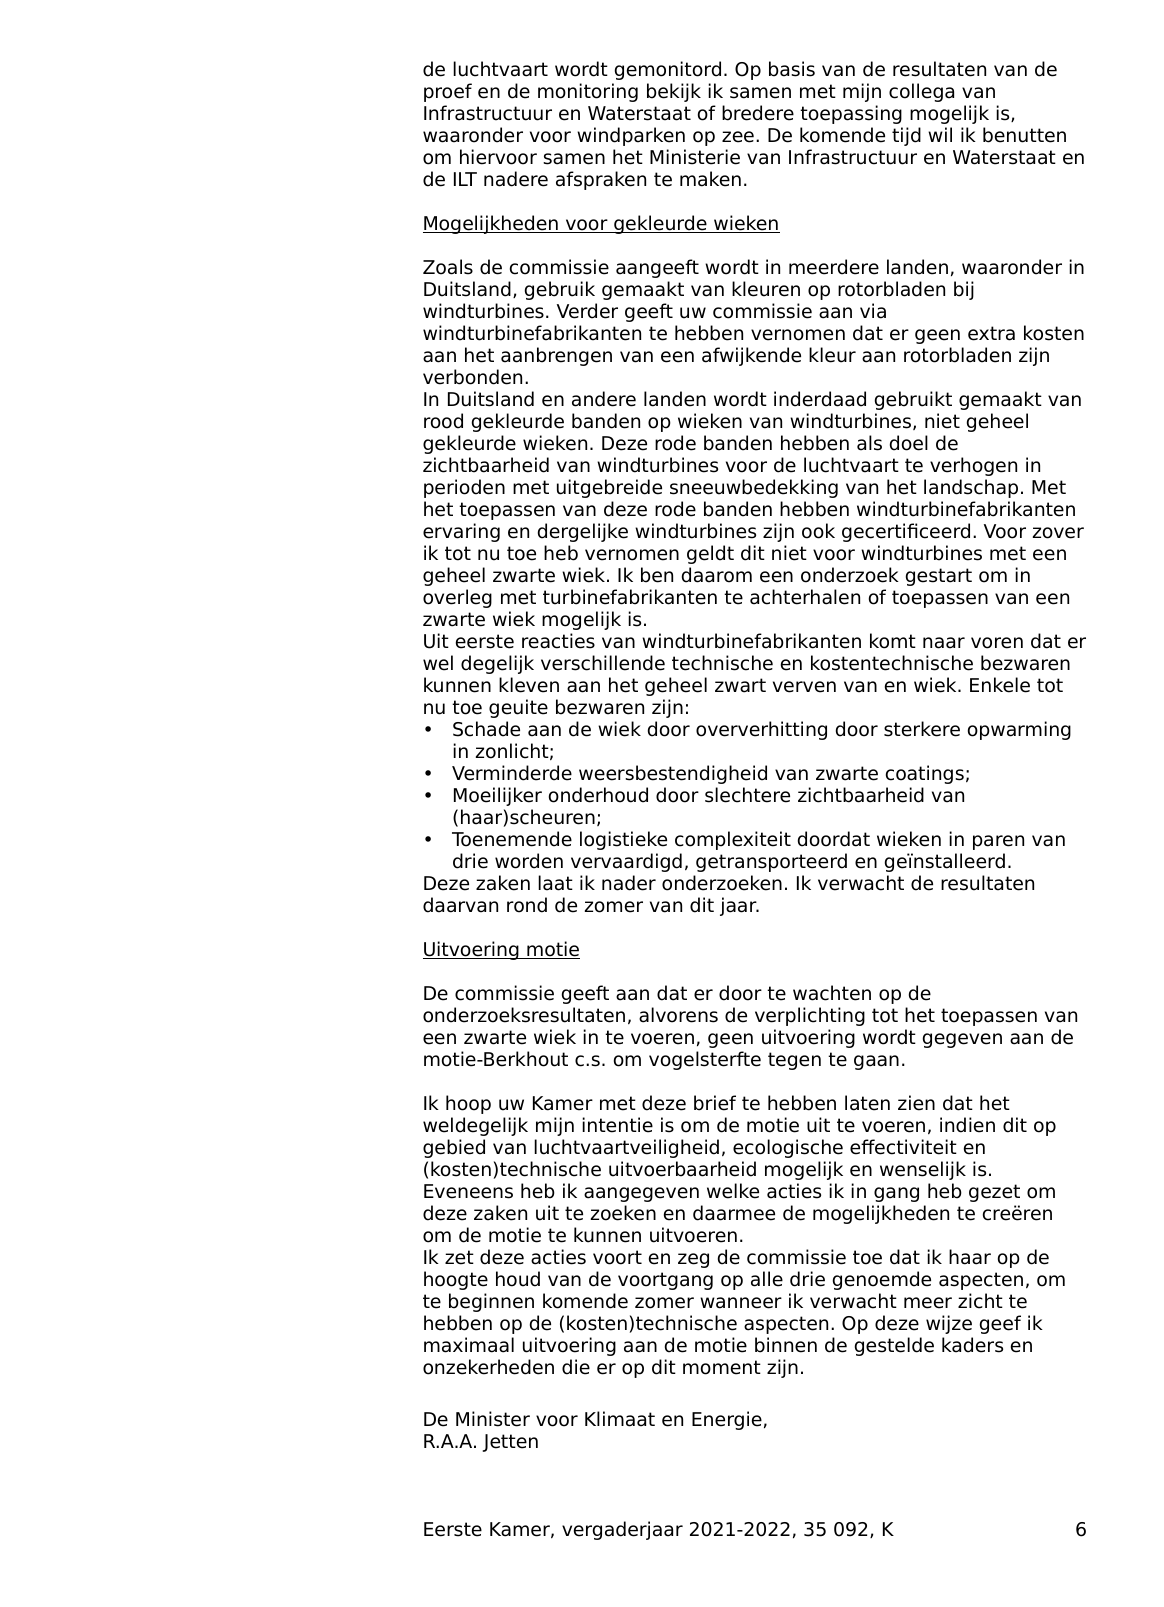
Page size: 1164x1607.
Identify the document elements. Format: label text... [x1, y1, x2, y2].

text • Schade aan de wiek door oververhitting door sterkere opwarming in zonlicht; [422, 719, 1087, 763]
text Deze zaken laat ik nader onderzoeken. Ik verwacht de resultaten daarvan rond de zomer van dit jaar. [422, 873, 1087, 917]
text Ik hoop uw Kamer met deze brief te hebben laten zien dat het weldegelijk mijn intentie is om de motie uit te voeren, indien dit op gebied van luchtvaartveiligheid, ecologische effectiviteit en (kosten)technische uitvoerbaarheid mogelijk en wenselijk is. Eveneens heb ik aangegeven welke acties ik in gang heb gezet om deze zaken uit te zoeken en daarmee de mogelijkheden te creëren om de motie te kunnen uitvoeren. [422, 1093, 1087, 1247]
text • Verminderde weersbestendigheid van zwarte coatings; [422, 763, 1087, 785]
text In Duitsland en andere landen wordt inderdaad gebruikt gemaakt van rood gekleurde banden op wieken van windturbines, niet geheel gekleurde wieken. Deze rode banden hebben als doel de zichtbaarheid van windturbines voor de luchtvaart te verhogen in perioden met uitgebreide sneeuwbedekking van het landschap. Met het toepassen van deze rode banden hebben windturbinefabrikanten ervaring en dergelijke windturbines zijn ook gecertificeerd. Voor zover ik tot nu toe heb vernomen geldt dit niet voor windturbines met een geheel zwarte wiek. Ik ben daarom een onderzoek gestart om in overleg met turbinefabrikanten te achterhalen of toepassen van een zwarte wiek mogelijk is. [422, 389, 1087, 631]
text Ik zet deze acties voort en zeg de commissie toe dat ik haar op de hoogte houd van de voortgang op alle drie genoemde aspecten, om te beginnen komende zomer wanneer ik verwacht meer zicht te hebben op de (kosten)technische aspecten. Op deze wijze geef ik maximaal uitvoering aan de motie binnen de gestelde kaders en onzekerheden die er op dit moment zijn. [422, 1247, 1087, 1379]
text Uit eerste reacties van windturbinefabrikanten komt naar voren dat er wel degelijk verschillende technische en kostentechnische bezwaren kunnen kleven aan het geheel zwart verven van en wiek. Enkele tot nu toe geuite bezwaren zijn: [422, 631, 1087, 719]
text • Moeilijker onderhoud door slechtere zichtbaarheid van (haar)scheuren; [422, 785, 1087, 829]
text De commissie geeft aan dat er door te wachten op de onderzoeksresultaten, alvorens de verplichting tot het toepassen van een zwarte wiek in te voeren, geen uitvoering wordt gegeven aan de motie-Berkhout c.s. om vogelsterfte tegen te gaan. [422, 983, 1087, 1071]
subtitle Uitvoering motie [422, 939, 1087, 961]
text • Toenemende logistieke complexiteit doordat wieken in paren van drie worden vervaardigd, getransporteerd en geïnstalleerd. [422, 829, 1087, 873]
text De Minister voor Klimaat en Energie, R.A.A. Jetten [422, 1409, 1087, 1453]
text Zoals de commissie aangeeft wordt in meerdere landen, waaronder in Duitsland, gebruik gemaakt van kleuren op rotorbladen bij windturbines. Verder geeft uw commissie aan via windturbinefabrikanten te hebben vernomen dat er geen extra kosten aan het aanbrengen van een afwijkende kleur aan rotorbladen zijn verbonden. [422, 257, 1087, 389]
text de luchtvaart wordt gemonitord. Op basis van de resultaten van de proef en de monitoring bekijk ik samen met mijn collega van Infrastructuur en Waterstaat of bredere toepassing mogelijk is, waaronder voor windparken op zee. De komende tijd wil ik benutten om hiervoor samen het Ministerie van Infrastructuur en Waterstaat en de ILT nadere afspraken te maken. [422, 59, 1087, 191]
subtitle Mogelijkheden voor gekleurde wieken [422, 213, 1087, 235]
